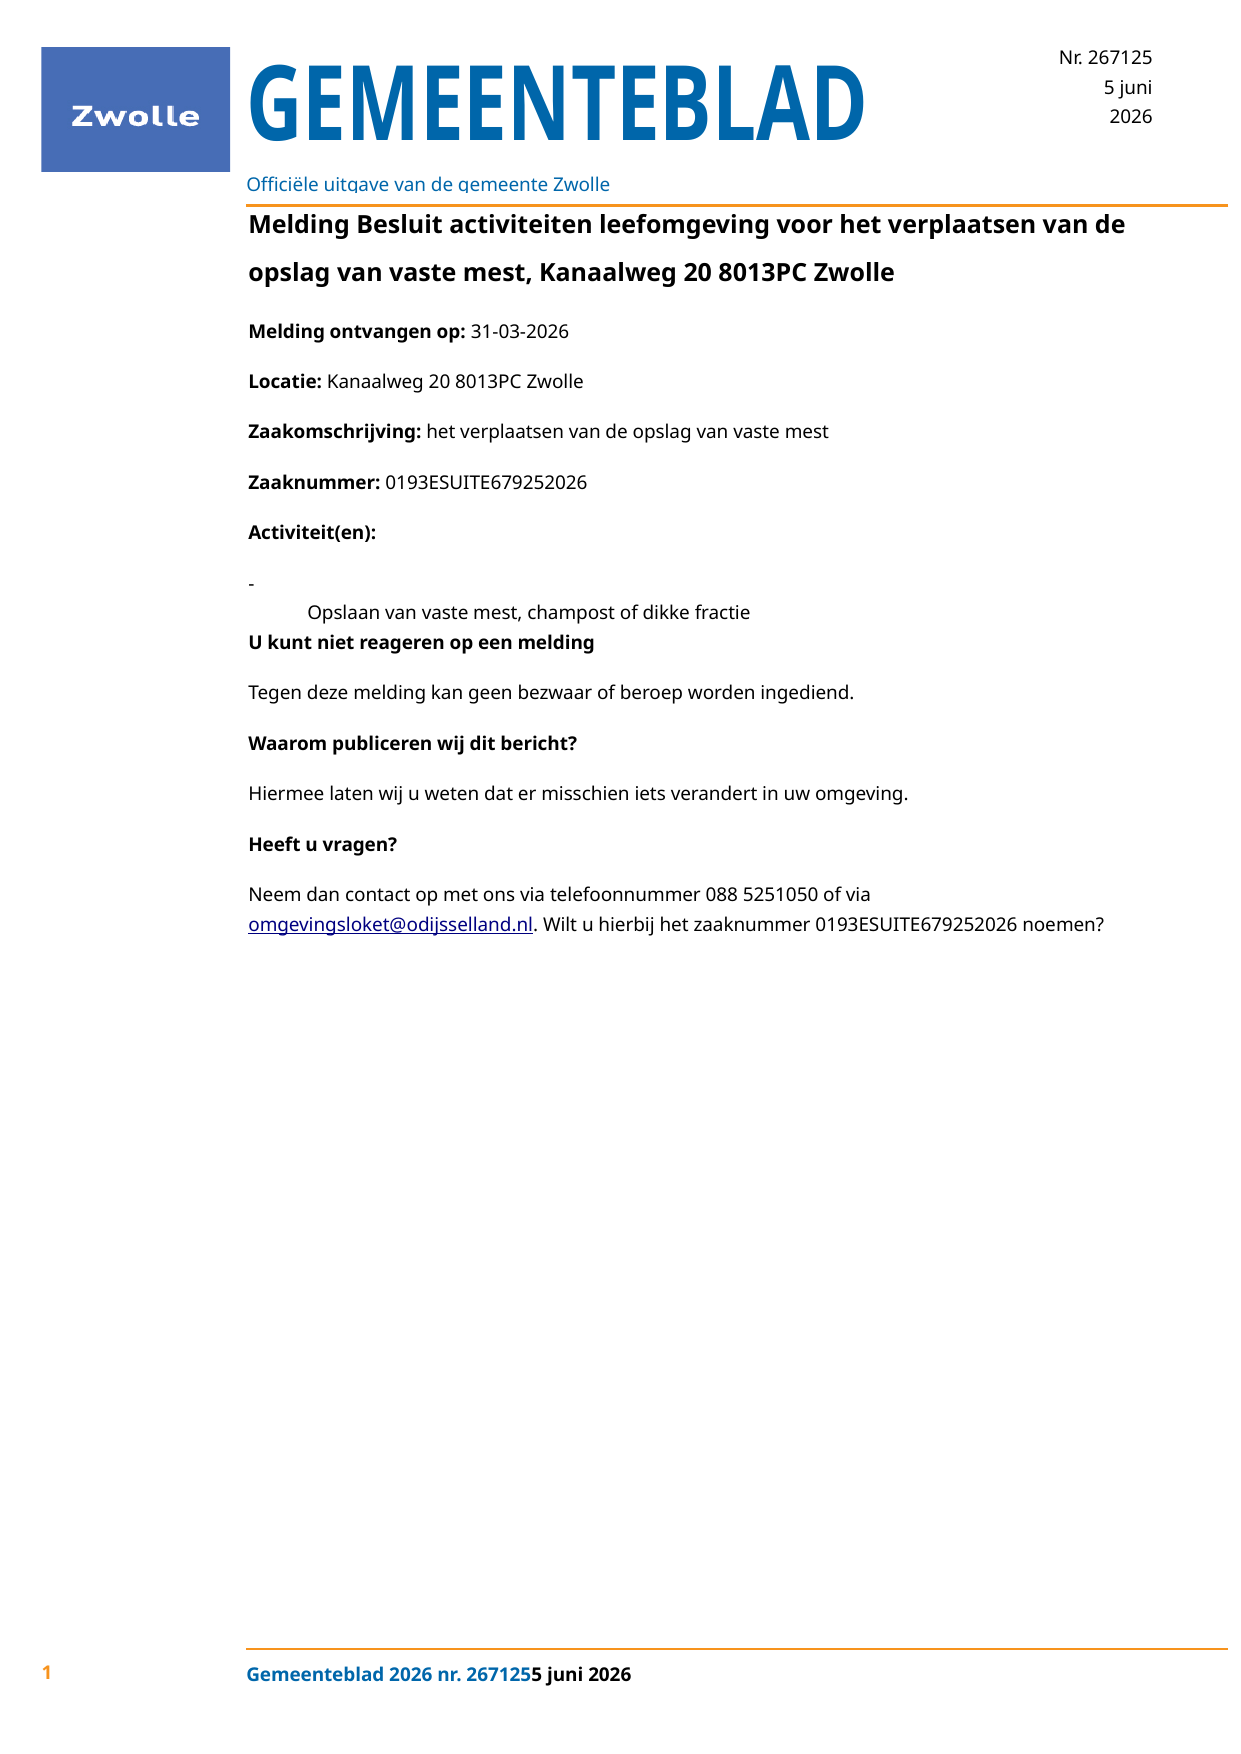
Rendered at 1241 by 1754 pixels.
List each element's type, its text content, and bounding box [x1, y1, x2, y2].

text Hiermee laten wij u weten dat er misschien iets verandert in uw omgeving. [248, 780, 1152, 806]
text U kunt niet reageren op een melding [248, 629, 1152, 655]
text Melding Besluit activiteiten leefomgeving voor het verplaatsen van de opslag van vaste mest, Kanaalweg 20 8013PC Zwolle [248, 207, 1152, 288]
text Melding ontvangen op: 31-03-2026 [248, 318, 1152, 344]
text Locatie: Kanaalweg 20 8013PC Zwolle [248, 368, 1152, 394]
text Waarom publiceren wij dit bericht? [248, 730, 1152, 756]
list Opslaan van vaste mest, champost of dikke fractie [248, 599, 1152, 625]
text Tegen deze melding kan geen bezwaar of beroep worden ingediend. [248, 679, 1152, 705]
text Activiteit(en): [248, 519, 1152, 545]
picture [41, 47, 231, 172]
text Zaakomschrijving: het verplaatsen van de opslag van vaste mest [248, 419, 1152, 444]
text Heeft u vragen? [248, 831, 1152, 857]
text Zaaknummer: 0193ESUITE679252026 [248, 469, 1152, 495]
text Neem dan contact op met ons via telefoonnummer 088 5251050 of via omgevingsloket@odijsselland.nl. Wilt u hierbij het zaaknummer 0193ESUITE679252026 noemen? [248, 881, 1152, 937]
